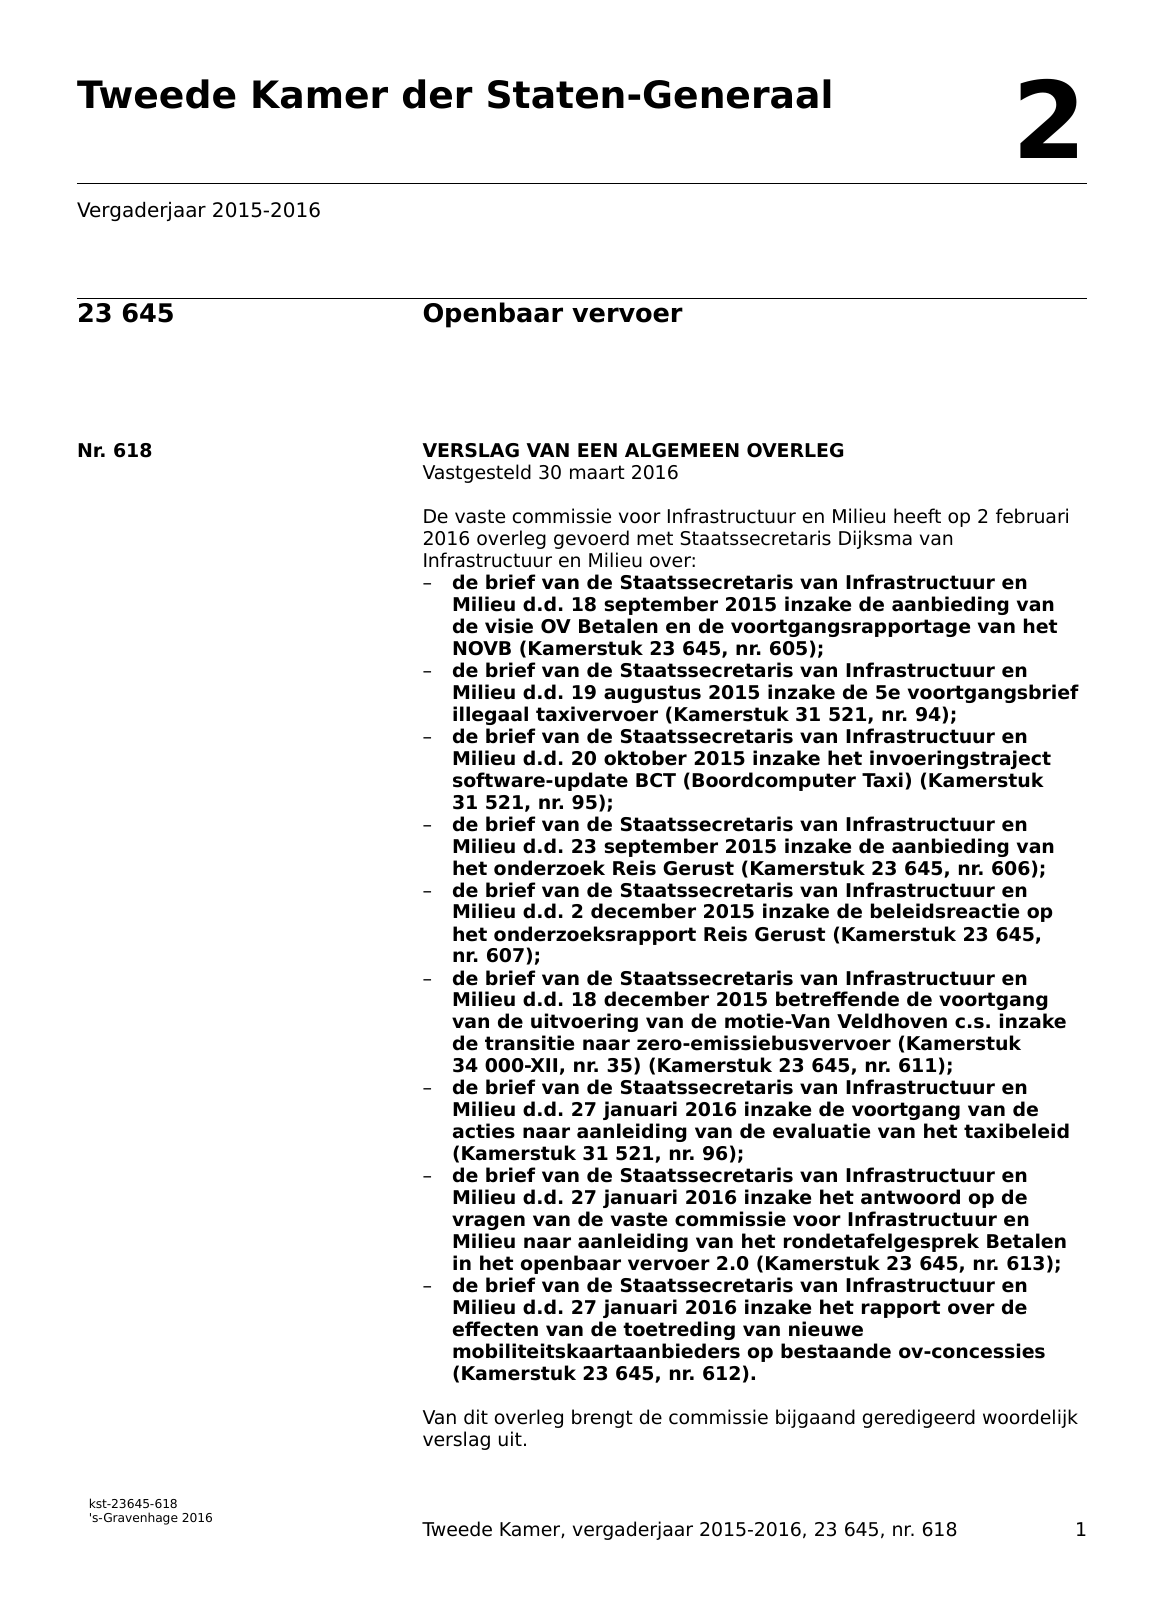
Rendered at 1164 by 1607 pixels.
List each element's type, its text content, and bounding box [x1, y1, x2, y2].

text – de brief van de Staatssecretaris van Infrastructuur en Milieu d.d. 27 januari 2016 inzake het antwoord op de vragen van de vaste commissie voor Infrastructuur en Milieu naar aanleiding van het rondetafelgesprek Betalen in het openbaar vervoer 2.0 (Kamerstuk 23 645, nr. 613); [422, 1165, 1087, 1275]
text De vaste commissie voor Infrastructuur en Milieu heeft op 2 februari 2016 overleg gevoerd met Staatssecretaris Dijksma van Infrastructuur en Milieu over: [422, 506, 1087, 572]
text – de brief van de Staatssecretaris van Infrastructuur en Milieu d.d. 23 september 2015 inzake de aanbieding van het onderzoek Reis Gerust (Kamerstuk 23 645, nr. 606); [422, 813, 1087, 879]
text – de brief van de Staatssecretaris van Infrastructuur en Milieu d.d. 18 december 2015 betreffende de voortgang van de uitvoering van de motie-Van Veldhoven c.s. inzake de transitie naar zero-emissiebusvervoer (Kamerstuk 34 000-XII, nr. 35) (Kamerstuk 23 645, nr. 611); [422, 967, 1087, 1077]
text Van dit overleg brengt de commissie bijgaand geredigeerd woordelijk verslag uit. [422, 1407, 1087, 1451]
text – de brief van de Staatssecretaris van Infrastructuur en Milieu d.d. 2 december 2015 inzake de beleidsreactie op het onderzoeksrapport Reis Gerust (Kamerstuk 23 645, nr. 607); [422, 879, 1087, 967]
table_header 2 [886, 59, 1087, 183]
text – de brief van de Staatssecretaris van Infrastructuur en Milieu d.d. 27 januari 2016 inzake de voortgang van de acties naar aanleiding van de evaluatie van het taxibeleid (Kamerstuk 31 521, nr. 96); [422, 1077, 1087, 1165]
text – de brief van de Staatssecretaris van Infrastructuur en Milieu d.d. 20 oktober 2015 inzake het invoeringstraject software-update BCT (Boordcomputer Taxi) (Kamerstuk 31 521, nr. 95); [422, 726, 1087, 813]
subtitle Nr. 618 VERSLAG VAN EEN ALGEMEEN OVERLEG [77, 440, 1087, 462]
table_cell Vergaderjaar 2015-2016 [77, 184, 1087, 298]
text – de brief van de Staatssecretaris van Infrastructuur en Milieu d.d. 18 september 2015 inzake de aanbieding van de visie OV Betalen en de voortgangsrapportage van het NOVB (Kamerstuk 23 645, nr. 605); [422, 572, 1087, 660]
text Vastgesteld 30 maart 2016 [422, 462, 1087, 484]
text – de brief van de Staatssecretaris van Infrastructuur en Milieu d.d. 19 augustus 2015 inzake de 5e voortgangsbrief illegaal taxivervoer (Kamerstuk 31 521, nr. 94); [422, 660, 1087, 726]
table_header Tweede Kamer der Staten-Generaal [77, 59, 886, 183]
text kst-23645-618 [88, 1497, 323, 1511]
subtitle 23 645 Openbaar vervoer [77, 299, 1087, 329]
text 's-Gravenhage 2016 [88, 1511, 323, 1525]
text – de brief van de Staatssecretaris van Infrastructuur en Milieu d.d. 27 januari 2016 inzake het rapport over de effecten van de toetreding van nieuwe mobiliteitskaartaanbieders op bestaande ov-concessies (Kamerstuk 23 645, nr. 612). [422, 1275, 1087, 1385]
